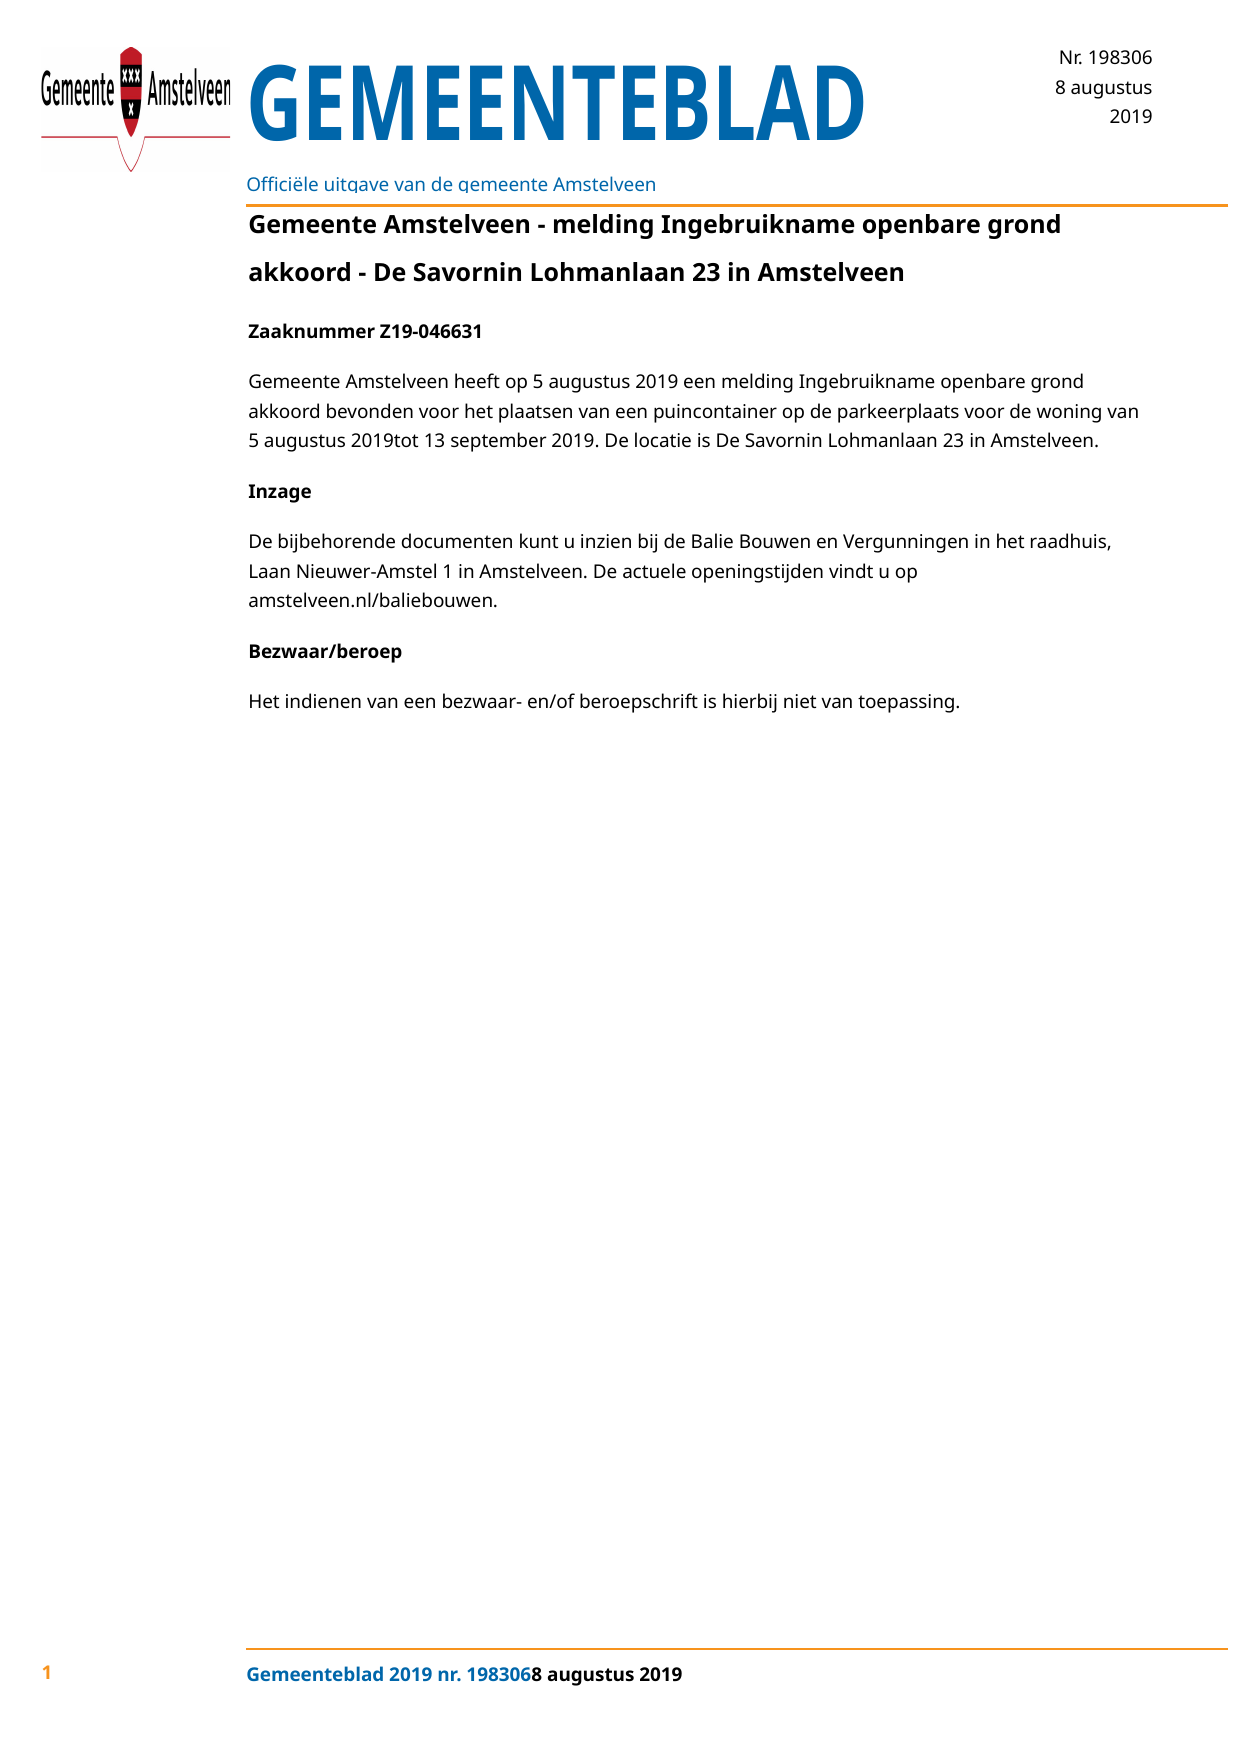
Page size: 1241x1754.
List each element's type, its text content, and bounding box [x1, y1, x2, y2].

text Bezwaar/beroep [248, 638, 1152, 664]
text Gemeente Amstelveen heeft op 5 augustus 2019 een melding Ingebruikname openbare grond akkoord bevonden voor het plaatsen van een puincontainer op de parkeerplaats voor de woning van 5 augustus 2019tot 13 september 2019. De locatie is De Savornin Lohmanlaan 23 in Amstelveen. [248, 368, 1152, 453]
text Gemeente Amstelveen - melding Ingebruikname openbare grond akkoord - De Savornin Lohmanlaan 23 in Amstelveen [248, 207, 1152, 288]
text De bijbehorende documenten kunt u inzien bij de Balie Bouwen en Vergunningen in het raadhuis, Laan Nieuwer-Amstel 1 in Amstelveen. De actuele openingstijden vindt u op amstelveen.nl/baliebouwen. [248, 528, 1152, 613]
text Inzage [248, 478, 1152, 504]
text Zaaknummer Z19-046631 [248, 318, 1152, 344]
picture [41, 47, 231, 172]
text Het indienen van een bezwaar- en/of beroepschrift is hierbij niet van toepassing. [248, 688, 1152, 714]
